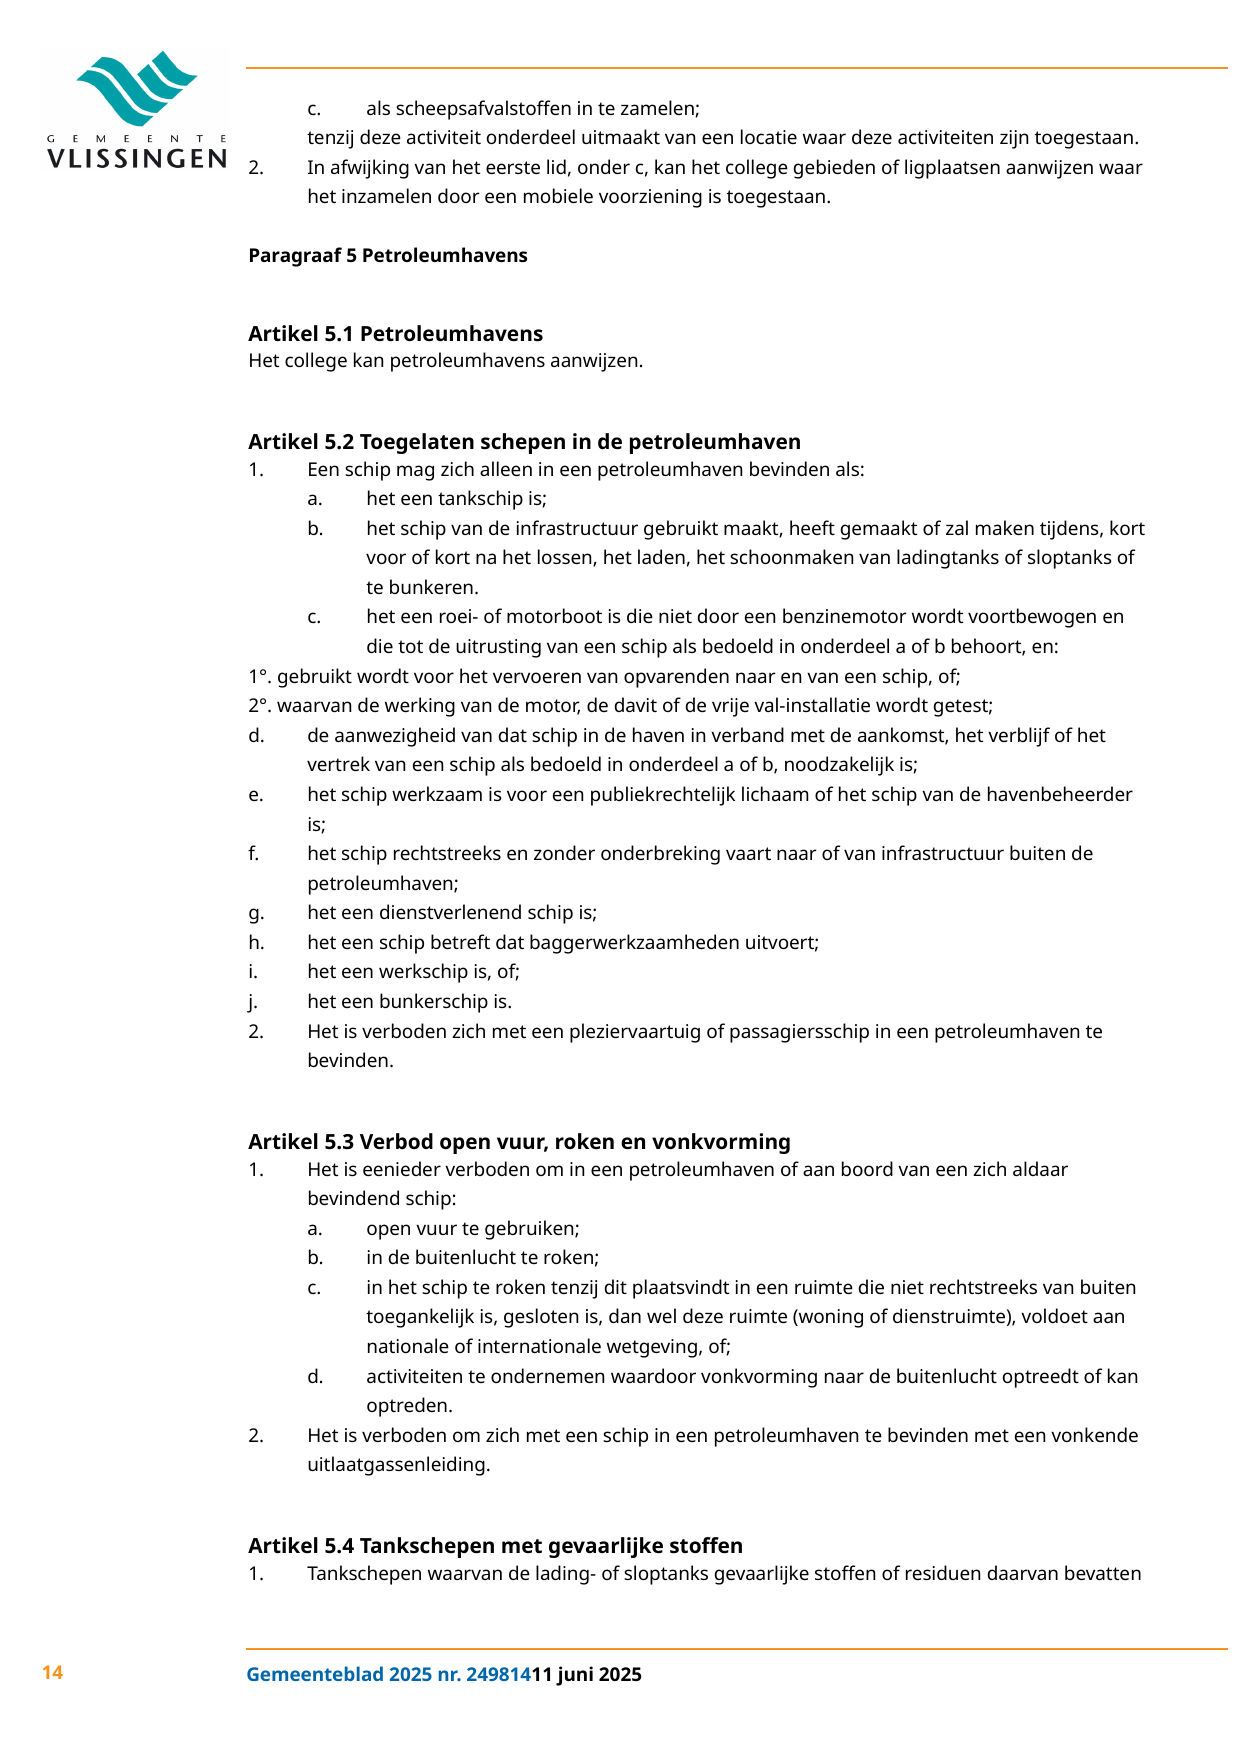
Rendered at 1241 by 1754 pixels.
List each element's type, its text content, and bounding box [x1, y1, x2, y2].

text Paragraaf 5 Petroleumhavens [248, 243, 1152, 268]
list In afwijking van het eerste lid, onder c, kan het college gebieden of ligplaatsen aanwijzen waar het inzamelen door een mobiele voorziening is toegestaan. [248, 154, 1152, 209]
list het een dienstverlenend schip is; [248, 899, 1152, 925]
list open vuur te gebruiken; [307, 1215, 1152, 1241]
list het een schip betreft dat baggerwerkzaamheden uitvoert; [248, 929, 1152, 955]
list in de buitenlucht te roken; [307, 1244, 1152, 1270]
list het een tankschip is; [307, 485, 1152, 511]
list Tankschepen waarvan de lading- of sloptanks gevaarlijke stoffen of residuen daarvan bevatten [248, 1560, 1152, 1586]
text 2°. waarvan de werking van de motor, de davit of de vrije val-installatie wordt getest; [248, 692, 1152, 718]
list het een roei- of motorboot is die niet door een benzinemotor wordt voortbewogen en die tot de uitrusting van een schip als bedoeld in onderdeel a of b behoort, en: [307, 604, 1152, 659]
text 1°. gebruikt wordt voor het vervoeren van opvarenden naar en van een schip, of; [248, 663, 1152, 688]
list tenzij deze activiteit onderdeel uitmaakt van een locatie waar deze activiteiten zijn toegestaan. [248, 124, 1152, 150]
list Het is verboden zich met een pleziervaartuig of passagiersschip in een petroleumhaven te bevinden. [248, 1018, 1152, 1073]
list Het is eenieder verboden om in een petroleumhaven of aan boord van een zich aldaar bevindend schip: [248, 1156, 1152, 1211]
text Artikel 5.3 Verbod open vuur, roken en vonkvorming [248, 1127, 1152, 1156]
text Artikel 5.4 Tankschepen met gevaarlijke stoffen [248, 1532, 1152, 1560]
text Het college kan petroleumhavens aanwijzen. [248, 347, 1152, 373]
text Artikel 5.2 Toegelaten schepen in de petroleumhaven [248, 427, 1152, 456]
list de aanwezigheid van dat schip in de haven in verband met de aankomst, het verblijf of het vertrek van een schip als bedoeld in onderdeel a of b, noodzakelijk is; [248, 722, 1152, 777]
text Artikel 5.1 Petroleumhavens [248, 319, 1152, 347]
list het schip werkzaam is voor een publiekrechtelijk lichaam of het schip van de havenbeheerder is; [248, 781, 1152, 836]
picture [41, 47, 231, 172]
list het schip rechtstreeks en zonder onderbreking vaart naar of van infrastructuur buiten de petroleumhaven; [248, 840, 1152, 896]
list het een bunkerschip is. [248, 988, 1152, 1014]
list in het schip te roken tenzij dit plaatsvindt in een ruimte die niet rechtstreeks van buiten toegankelijk is, gesloten is, dan wel deze ruimte (woning of dienstruimte), voldoet aan nationale of internationale wetgeving, of; [307, 1274, 1152, 1359]
list als scheepsafvalstoffen in te zamelen; [307, 95, 1152, 121]
list het een werkschip is, of; [248, 959, 1152, 984]
list Het is verboden om zich met een schip in een petroleumhaven te bevinden met een vonkende uitlaatgassenleiding. [248, 1422, 1152, 1477]
list Een schip mag zich alleen in een petroleumhaven bevinden als: [248, 456, 1152, 481]
list het schip van de infrastructuur gebruikt maakt, heeft gemaakt of zal maken tijdens, kort voor of kort na het lossen, het laden, het schoonmaken van ladingtanks of sloptanks of te bunkeren. [307, 515, 1152, 600]
list activiteiten te ondernemen waardoor vonkvorming naar de buitenlucht optreedt of kan optreden. [307, 1363, 1152, 1418]
